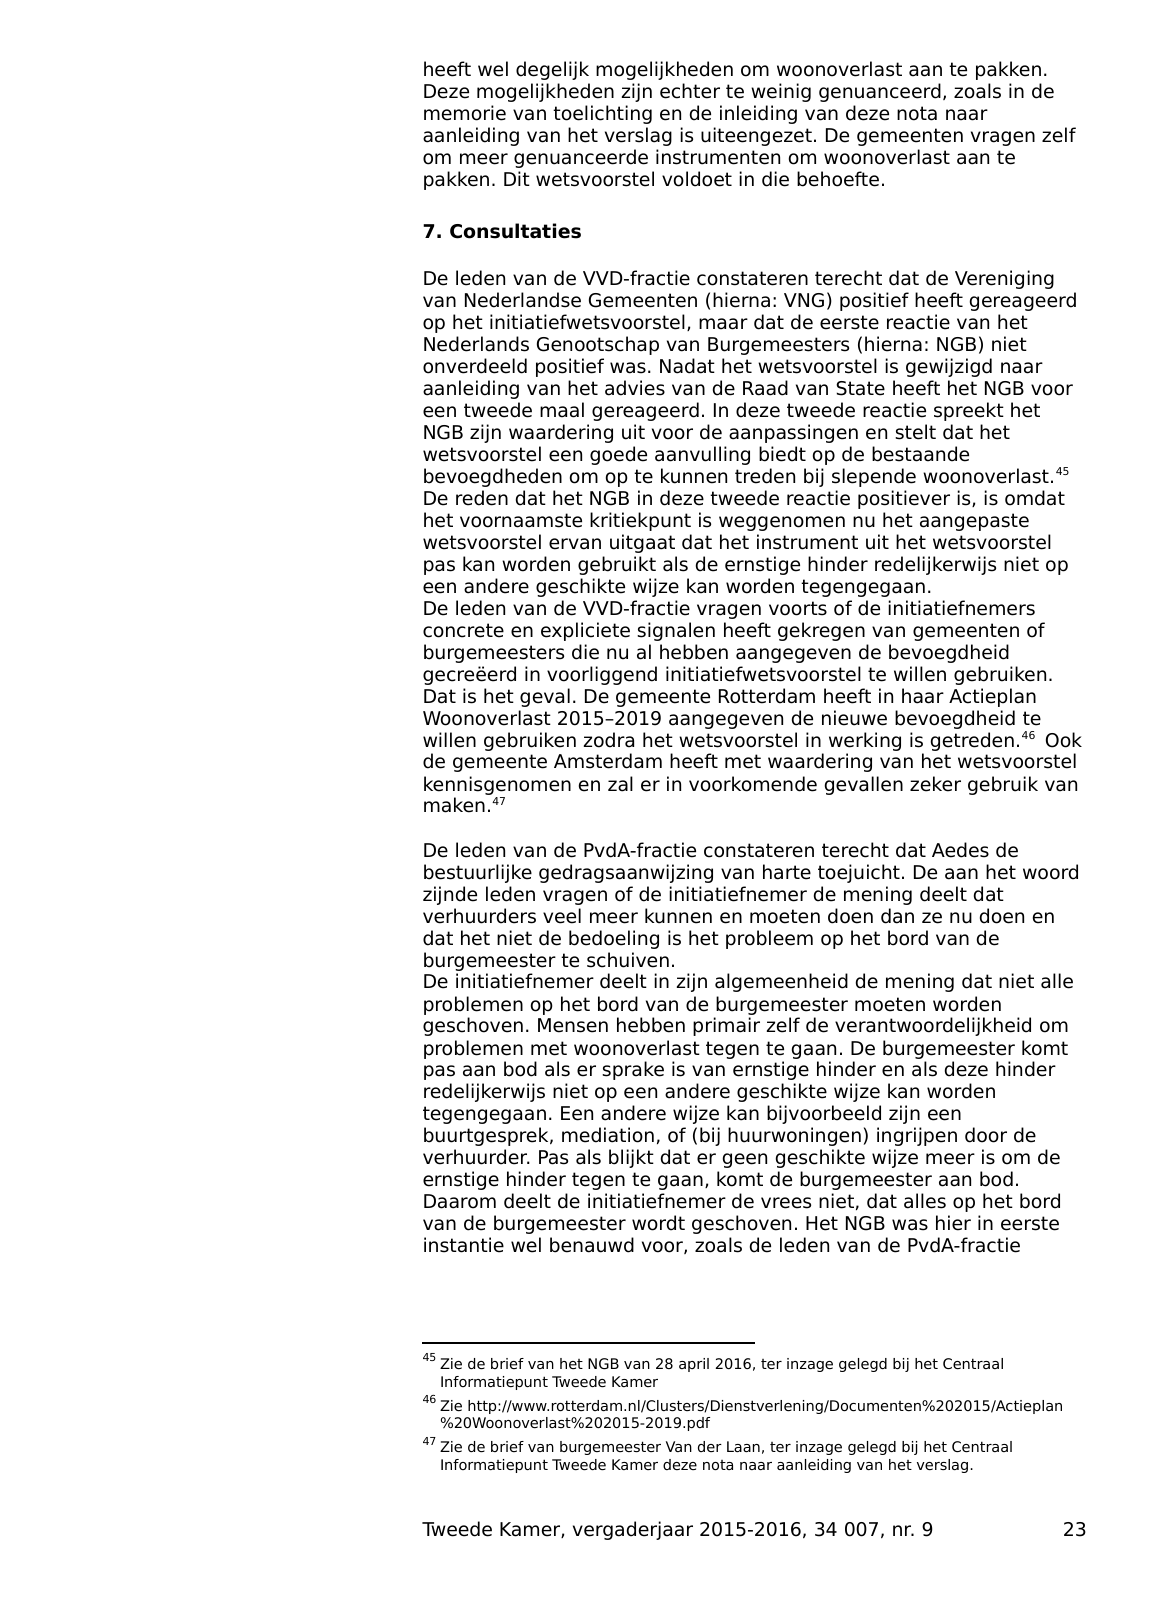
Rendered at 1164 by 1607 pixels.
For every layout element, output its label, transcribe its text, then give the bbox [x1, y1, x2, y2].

subtitle 7. Consultaties [422, 221, 1087, 243]
text heeft wel degelijk mogelijkheden om woonoverlast aan te pakken. Deze mogelijkheden zijn echter te weinig genuanceerd, zoals in de memorie van toelichting en de inleiding van deze nota naar aanleiding van het verslag is uiteengezet. De gemeenten vragen zelf om meer genuanceerde instrumenten om woonoverlast aan te pakken. Dit wetsvoorstel voldoet in die behoefte. [422, 59, 1087, 191]
text De leden van de PvdA-fractie constateren terecht dat Aedes de bestuurlijke gedragsaanwijzing van harte toejuicht. De aan het woord zijnde leden vragen of de initiatiefnemer de mening deelt dat verhuurders veel meer kunnen en moeten doen dan ze nu doen en dat het niet de bedoeling is het probleem op het bord van de burgemeester te schuiven. [422, 839, 1087, 971]
text Zie http://www.rotterdam.nl/Clusters/Dienstverlening/Documenten%202015/Actieplan%20Woonoverlast%202015-2019.pdf [422, 1393, 1087, 1432]
text Zie de brief van burgemeester Van der Laan, ter inzage gelegd bij het Centraal Informatiepunt Tweede Kamer deze nota naar aanleiding van het verslag. [422, 1435, 1087, 1474]
text De initiatiefnemer deelt in zijn algemeenheid de mening dat niet alle problemen op het bord van de burgemeester moeten worden geschoven. Mensen hebben primair zelf de verantwoordelijkheid om problemen met woonoverlast tegen te gaan. De burgemeester komt pas aan bod als er sprake is van ernstige hinder en als deze hinder redelijkerwijs niet op een andere geschikte wijze kan worden tegengegaan. Een andere wijze kan bijvoorbeeld zijn een buurtgesprek, mediation, of (bij huurwoningen) ingrijpen door de verhuurder. Pas als blijkt dat er geen geschikte wijze meer is om de ernstige hinder tegen te gaan, komt de burgemeester aan bod. Daarom deelt de initiatiefnemer de vrees niet, dat alles op het bord van de burgemeester wordt geschoven. Het NGB was hier in eerste instantie wel benauwd voor, zoals de leden van de PvdA-fractie [422, 971, 1087, 1257]
text De leden van de VVD-fractie vragen voorts of de initiatiefnemers concrete en expliciete signalen heeft gekregen van gemeenten of burgemeesters die nu al hebben aangegeven de bevoegdheid gecreëerd in voorliggend initiatiefwetsvoorstel te willen gebruiken. [422, 598, 1087, 686]
text Zie de brief van het NGB van 28 april 2016, ter inzage gelegd bij het Centraal Informatiepunt Tweede Kamer [422, 1352, 1087, 1391]
text De leden van de VVD-fractie constateren terecht dat de Vereniging van Nederlandse Gemeenten (hierna: VNG) positief heeft gereageerd op het initiatiefwetsvoorstel, maar dat de eerste reactie van het Nederlands Genootschap van Burgemeesters (hierna: NGB) niet onverdeeld positief was. Nadat het wetsvoorstel is gewijzigd naar aanleiding van het advies van de Raad van State heeft het NGB voor een tweede maal gereageerd. In deze tweede reactie spreekt het NGB zijn waardering uit voor de aanpassingen en stelt dat het wetsvoorstel een goede aanvulling biedt op de bestaande bevoegdheden om op te kunnen treden bij slepende woonoverlast. De reden dat het NGB in deze tweede reactie positiever is, is omdat het voornaamste kritiekpunt is weggenomen nu het aangepaste wetsvoorstel ervan uitgaat dat het instrument uit het wetsvoorstel pas kan worden gebruikt als de ernstige hinder redelijkerwijs niet op een andere geschikte wijze kan worden tegengegaan. [422, 268, 1087, 598]
text Dat is het geval. De gemeente Rotterdam heeft in haar Actieplan Woonoverlast 2015–2019 aangegeven de nieuwe bevoegdheid te willen gebruiken zodra het wetsvoorstel in werking is getreden. Ook de gemeente Amsterdam heeft met waardering van het wetsvoorstel kennisgenomen en zal er in voorkomende gevallen zeker gebruik van maken. [422, 686, 1087, 817]
